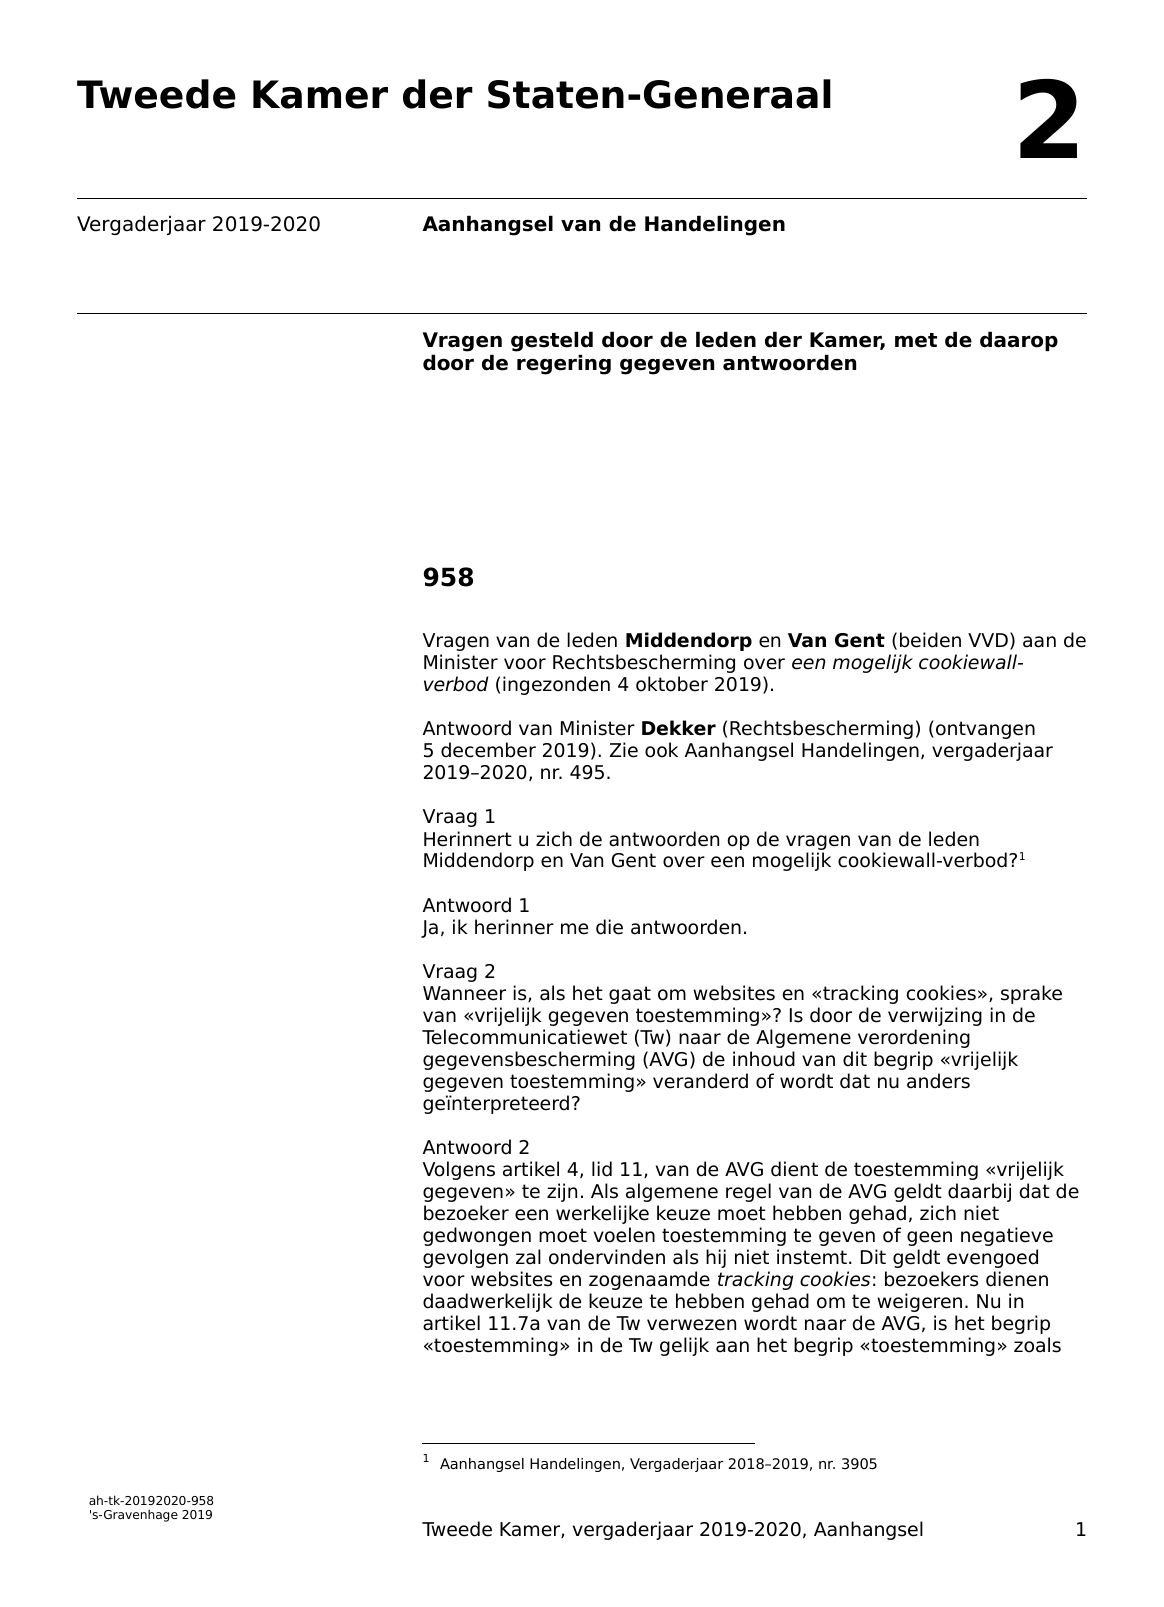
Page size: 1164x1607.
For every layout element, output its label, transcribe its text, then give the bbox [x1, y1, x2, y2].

text Volgens artikel 4, lid 11, van de AVG dient de toestemming «vrijelijk gegeven» te zijn. Als algemene regel van de AVG geldt daarbij dat de bezoeker een werkelijke keuze moet hebben gehad, zich niet gedwongen moet voelen toestemming te geven of geen negatieve gevolgen zal ondervinden als hij niet instemt. Dit geldt evengoed voor websites en zogenaamde tracking cookies: bezoekers dienen daadwerkelijk de keuze te hebben gehad om te weigeren. Nu in artikel 11.7a van de Tw verwezen wordt naar de AVG, is het begrip «toestemming» in de Tw gelijk aan het begrip «toestemming» zoals [422, 1159, 1087, 1357]
text 958 [422, 563, 1087, 592]
table_cell Aanhangsel van de Handelingen [422, 199, 1087, 313]
table_header 2 [886, 59, 1087, 198]
table_cell [77, 314, 422, 375]
table_cell Vergaderjaar 2019-2020 [77, 199, 422, 313]
text Antwoord 1 [422, 894, 1087, 917]
text 's-Gravenhage 2019 [88, 1508, 323, 1522]
text Antwoord 2 [422, 1137, 1087, 1159]
text Aanhangsel Handelingen, Vergaderjaar 2018–2019, nr. 3905 [422, 1452, 1087, 1474]
text Ja, ik herinner me die antwoorden. [422, 917, 1087, 938]
text Wanneer is, als het gaat om websites en «tracking cookies», sprake van «vrijelijk gegeven toestemming»? Is door de verwijzing in de Telecommunicatiewet (Tw) naar de Algemene verordening gegevensbescherming (AVG) de inhoud van dit begrip «vrijelijk gegeven toestemming» veranderd of wordt dat nu anders geïnterpreteerd? [422, 983, 1087, 1114]
table_header Tweede Kamer der Staten-Generaal [77, 59, 886, 198]
text Herinnert u zich de antwoorden op de vragen van de leden Middendorp en Van Gent over een mogelijk cookiewall-verbod? [422, 828, 1087, 872]
text Vraag 1 [422, 806, 1087, 828]
text Vraag 2 [422, 961, 1087, 983]
text ah-tk-20192020-958 [88, 1494, 323, 1508]
table_cell Vragen gesteld door de leden der Kamer, met de daarop door de regering gegeven antwoorden [422, 314, 1087, 375]
text Vragen van de leden Middendorp en Van Gent (beiden VVD) aan de Minister voor Rechtsbescherming over een mogelijk cookiewall-verbod (ingezonden 4 oktober 2019). [422, 630, 1087, 696]
text Antwoord van Minister Dekker (Rechtsbescherming) (ontvangen 5 december 2019). Zie ook Aanhangsel Handelingen, vergaderjaar 2019–2020, nr. 495. [422, 718, 1087, 784]
